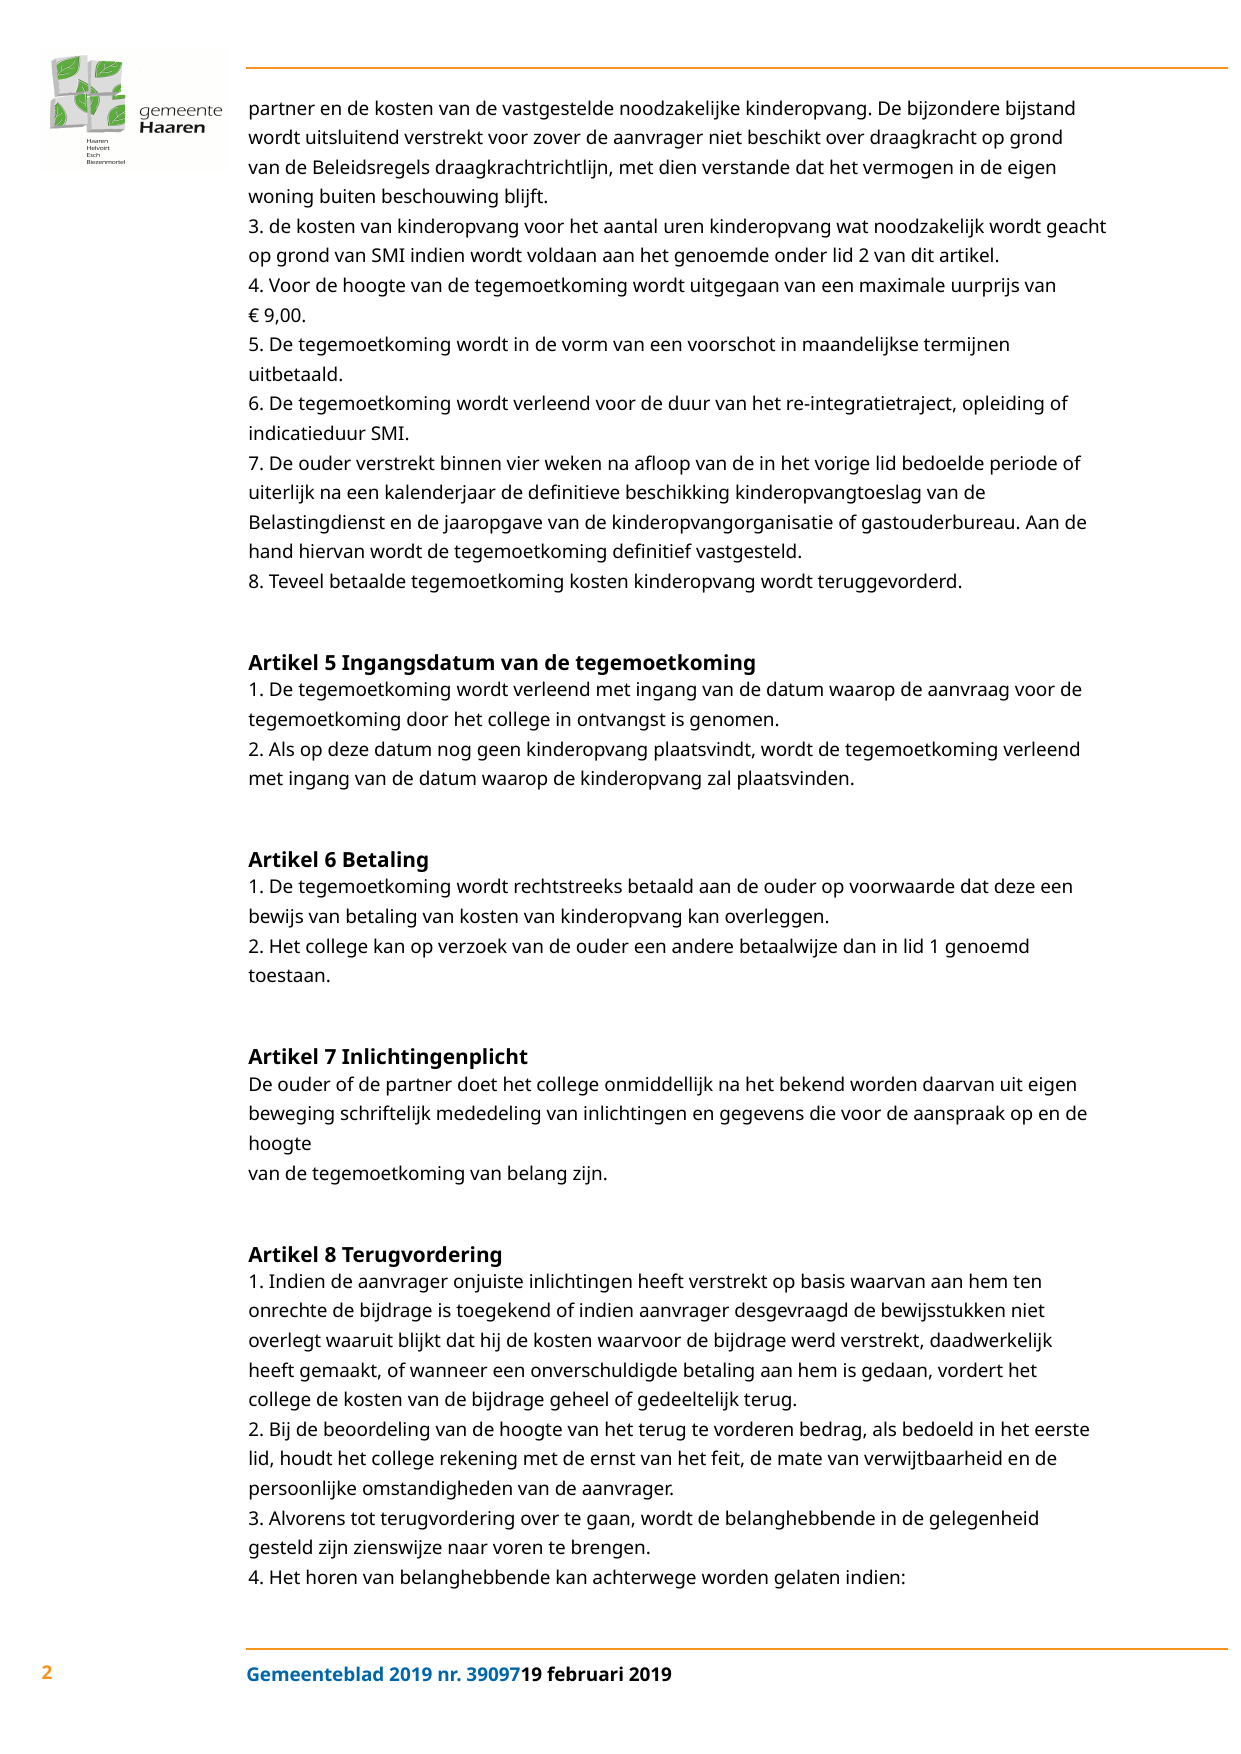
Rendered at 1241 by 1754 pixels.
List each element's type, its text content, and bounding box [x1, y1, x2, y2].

text 4. Het horen van belanghebbende kan achterwege worden gelaten indien: [248, 1564, 1152, 1590]
text 1. Indien de aanvrager onjuiste inlichtingen heeft verstrekt op basis waarvan aan hem ten [248, 1268, 1152, 1294]
text met ingang van de datum waarop de kinderopvang zal plaatsvinden. [248, 765, 1152, 791]
text Artikel 7 Inlichtingenplicht [248, 1042, 1152, 1071]
text wordt uitsluitend verstrekt voor zover de aanvrager niet beschikt over draagkracht op grond [248, 124, 1152, 150]
text Artikel 5 Ingangsdatum van de tegemoetkoming [248, 648, 1152, 677]
text 1. De tegemoetkoming wordt verleend met ingang van de datum waarop de aanvraag voor de [248, 677, 1152, 702]
text 6. De tegemoetkoming wordt verleend voor de duur van het re-integratietraject, opleiding of [248, 391, 1152, 416]
text Belastingdienst en de jaaropgave van de kinderopvangorganisatie of gastouderbureau. Aan de [248, 509, 1152, 535]
text onrechte de bijdrage is toegekend of indien aanvrager desgevraagd de bewijsstukken niet [248, 1298, 1152, 1323]
text 1. De tegemoetkoming wordt rechtstreeks betaald aan de ouder op voorwaarde dat deze een [248, 874, 1152, 899]
text college de kosten van de bijdrage geheel of gedeeltelijk terug. [248, 1386, 1152, 1412]
text bewijs van betaling van kosten van kinderopvang kan overleggen. [248, 903, 1152, 929]
text Artikel 8 Terugvordering [248, 1240, 1152, 1268]
text 5. De tegemoetkoming wordt in de vorm van een voorschot in maandelijkse termijnen [248, 331, 1152, 357]
text 2. Bij de beoordeling van de hoogte van het terug te vorderen bedrag, als bedoeld in het eerste [248, 1416, 1152, 1442]
text 3. de kosten van kinderopvang voor het aantal uren kinderopvang wat noodzakelijk wordt geacht [248, 213, 1152, 239]
text Artikel 6 Betaling [248, 845, 1152, 874]
text tegemoetkoming door het college in ontvangst is genomen. [248, 706, 1152, 732]
text woning buiten beschouwing blijft. [248, 183, 1152, 209]
text indicatieduur SMI. [248, 420, 1152, 446]
text 8. Teveel betaalde tegemoetkoming kosten kinderopvang wordt teruggevorderd. [248, 568, 1152, 594]
text hand hiervan wordt de tegemoetkoming definitief vastgesteld. [248, 538, 1152, 564]
text 2. Als op deze datum nog geen kinderopvang plaatsvindt, wordt de tegemoetkoming verleend [248, 736, 1152, 761]
text op grond van SMI indien wordt voldaan aan het genoemde onder lid 2 van dit artikel. [248, 243, 1152, 268]
text € 9,00. [248, 302, 1152, 328]
text beweging schriftelijk mededeling van inlichtingen en gegevens die voor de aanspraak op en de hoogte [248, 1101, 1152, 1156]
picture [41, 47, 231, 172]
text lid, houdt het college rekening met de ernst van het feit, de mate van verwijtbaarheid en de [248, 1446, 1152, 1471]
text van de Beleidsregels draagkrachtrichtlijn, met dien verstande dat het vermogen in de eigen [248, 154, 1152, 180]
text 7. De ouder verstrekt binnen vier weken na afloop van de in het vorige lid bedoelde periode of [248, 450, 1152, 476]
text van de tegemoetkoming van belang zijn. [248, 1160, 1152, 1185]
text heeft gemaakt, of wanneer een onverschuldigde betaling aan hem is gedaan, vordert het [248, 1357, 1152, 1383]
text toestaan. [248, 962, 1152, 988]
text De ouder of de partner doet het college onmiddellijk na het bekend worden daarvan uit eigen [248, 1071, 1152, 1097]
text uitbetaald. [248, 361, 1152, 387]
text overlegt waaruit blijkt dat hij de kosten waarvoor de bijdrage werd verstrekt, daadwerkelijk [248, 1327, 1152, 1353]
text 4. Voor de hoogte van de tegemoetkoming wordt uitgegaan van een maximale uurprijs van [248, 272, 1152, 298]
text 2. Het college kan op verzoek van de ouder een andere betaalwijze dan in lid 1 genoemd [248, 933, 1152, 959]
text gesteld zijn zienswijze naar voren te brengen. [248, 1534, 1152, 1560]
text partner en de kosten van de vastgestelde noodzakelijke kinderopvang. De bijzondere bijstand [248, 95, 1152, 121]
text persoonlijke omstandigheden van de aanvrager. [248, 1475, 1152, 1501]
text uiterlijk na een kalenderjaar de definitieve beschikking kinderopvangtoeslag van de [248, 479, 1152, 505]
text 3. Alvorens tot terugvordering over te gaan, wordt de belanghebbende in de gelegenheid [248, 1505, 1152, 1531]
